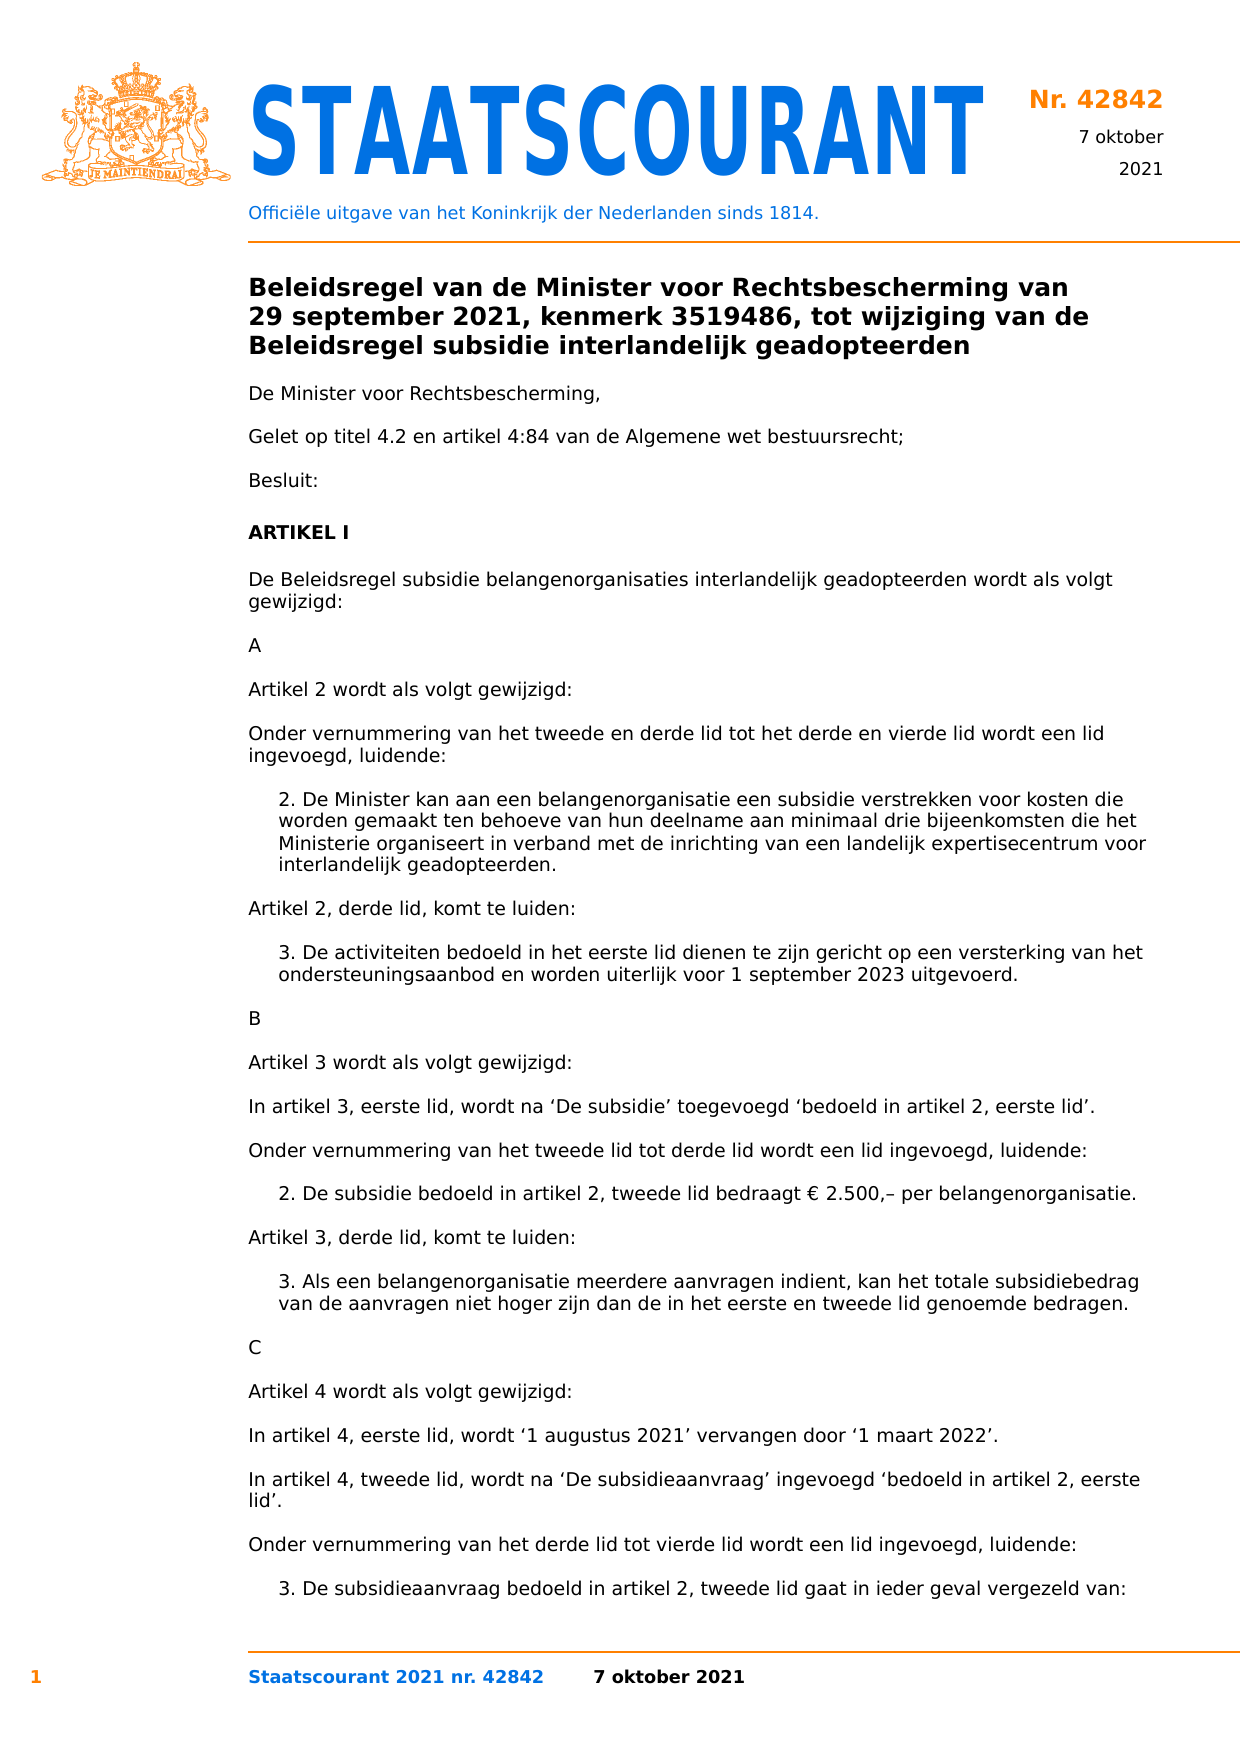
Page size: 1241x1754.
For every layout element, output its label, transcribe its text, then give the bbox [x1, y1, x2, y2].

subtitle Beleidsregel van de Minister voor Rechtsbescherming van 29 september 2021, kenmerk 3519486, tot wijziging van de Beleidsregel subsidie interlandelijk geadopteerden [248, 273, 1163, 361]
text Onder vernummering van het derde lid tot vierde lid wordt een lid ingevoegd, luidende: [248, 1534, 1163, 1556]
text In artikel 3, eerste lid, wordt na ‘De subsidie’ toegevoegd ‘bedoeld in artikel 2, eerste lid’. [248, 1096, 1163, 1118]
subtitle ARTIKEL I [248, 522, 1163, 544]
text 3. De subsidieaanvraag bedoeld in artikel 2, tweede lid gaat in ieder geval vergezeld van: [278, 1578, 1163, 1600]
text A [248, 635, 1163, 657]
text 3. Als een belangenorganisatie meerdere aanvragen indient, kan het totale subsidiebedrag van de aanvragen niet hoger zijn dan de in het eerste en tweede lid genoemde bedragen. [278, 1271, 1163, 1315]
text Onder vernummering van het tweede lid tot derde lid wordt een lid ingevoegd, luidende: [248, 1139, 1163, 1161]
table_header [25, 62, 248, 241]
text In artikel 4, tweede lid, wordt na ‘De subsidieaanvraag’ ingevoegd ‘bedoeld in artikel 2, eerste lid’. [248, 1468, 1163, 1512]
text De Minister voor Rechtsbescherming, [248, 382, 1163, 404]
text Besluit: [248, 470, 1163, 492]
text 2. De Minister kan aan een belangenorganisatie een subsidie verstrekken voor kosten die worden gemaakt ten behoeve van hun deelname aan minimaal drie bijeenkomsten die het Ministerie organiseert in verband met de inrichting van een landelijk expertisecentrum voor interlandelijk geadopteerden. [278, 788, 1163, 876]
table_header Nr. 42842 [998, 62, 1240, 121]
text Artikel 2 wordt als volgt gewijzigd: [248, 679, 1163, 701]
text Gelet op titel 4.2 en artikel 4:84 van de Algemene wet bestuursrecht; [248, 426, 1163, 448]
table_cell 2021 [998, 153, 1240, 203]
text Artikel 3, derde lid, komt te luiden: [248, 1227, 1163, 1249]
text Artikel 4 wordt als volgt gewijzigd: [248, 1381, 1163, 1403]
text Artikel 2, derde lid, komt te luiden: [248, 898, 1163, 920]
table_header STAATSCOURANT [248, 62, 998, 203]
text Onder vernummering van het tweede en derde lid tot het derde en vierde lid wordt een lid ingevoegd, luidende: [248, 723, 1163, 767]
text De Beleidsregel subsidie belangenorganisaties interlandelijk geadopteerden wordt als volgt gewijzigd: [248, 569, 1163, 613]
text B [248, 1008, 1163, 1030]
text In artikel 4, eerste lid, wordt ‘1 augustus 2021’ vervangen door ‘1 maart 2022’. [248, 1424, 1163, 1447]
text C [248, 1337, 1163, 1359]
text Artikel 3 wordt als volgt gewijzigd: [248, 1052, 1163, 1074]
picture [41, 62, 231, 186]
text 2. De subsidie bedoeld in artikel 2, tweede lid bedraagt € 2.500,– per belangenorganisatie. [278, 1183, 1163, 1205]
table_cell 7 oktober [998, 121, 1240, 153]
table_cell Officiële uitgave van het Koninkrijk der Nederlanden sinds 1814. [248, 203, 1240, 241]
text 3. De activiteiten bedoeld in het eerste lid dienen te zijn gericht op een versterking van het ondersteuningsaanbod en worden uiterlijk voor 1 september 2023 uitgevoerd. [278, 942, 1163, 986]
